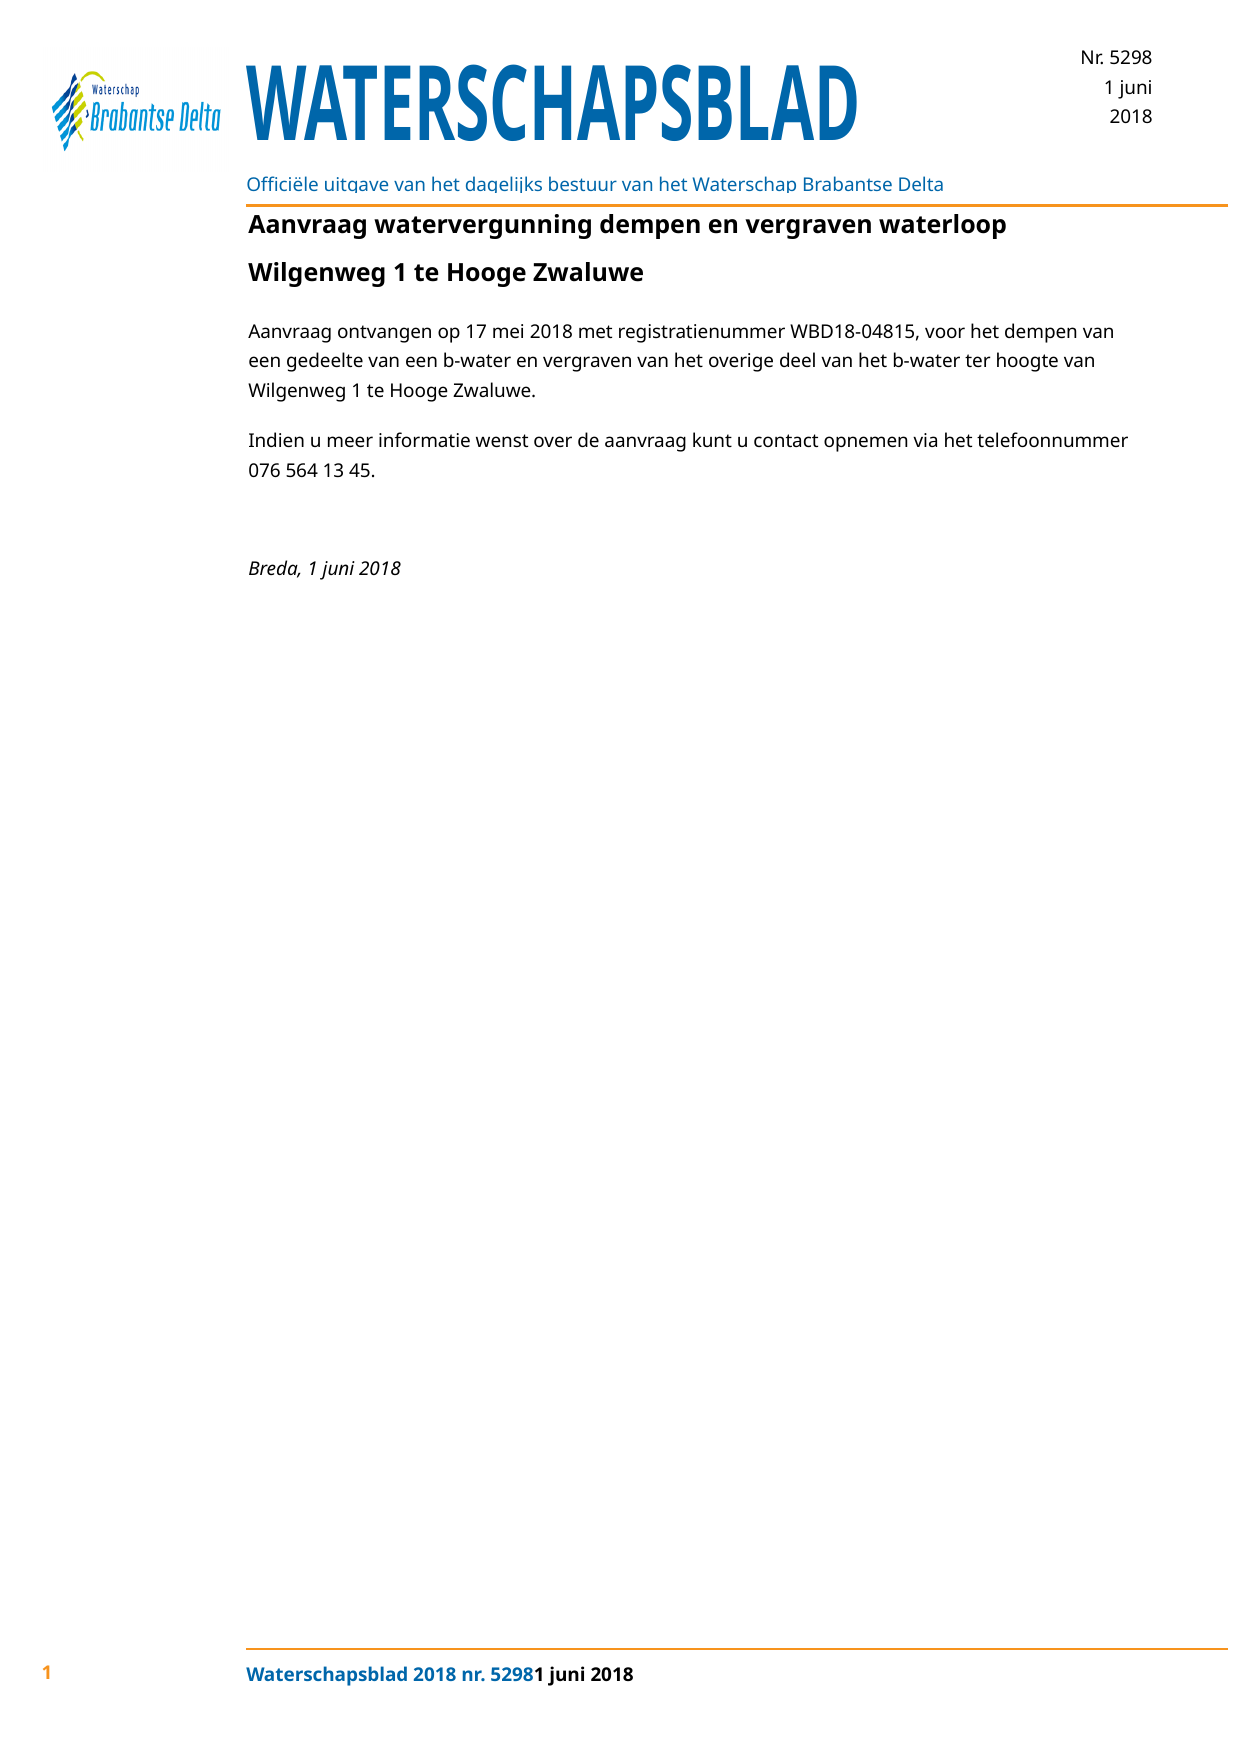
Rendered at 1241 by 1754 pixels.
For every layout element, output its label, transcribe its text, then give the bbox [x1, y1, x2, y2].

text Breda, 1 juni 2018 [248, 555, 1152, 581]
text Aanvraag watervergunning dempen en vergraven waterloop Wilgenweg 1 te Hooge Zwaluwe [248, 207, 1152, 288]
text Indien u meer informatie wenst over de aanvraag kunt u contact opnemen via het telefoonnummer 076 564 13 45. [248, 427, 1152, 483]
picture [41, 47, 231, 172]
text Aanvraag ontvangen op 17 mei 2018 met registratienummer WBD18-04815, voor het dempen van een gedeelte van een b-water en vergraven van het overige deel van het b-water ter hoogte van Wilgenweg 1 te Hooge Zwaluwe. [248, 318, 1152, 403]
